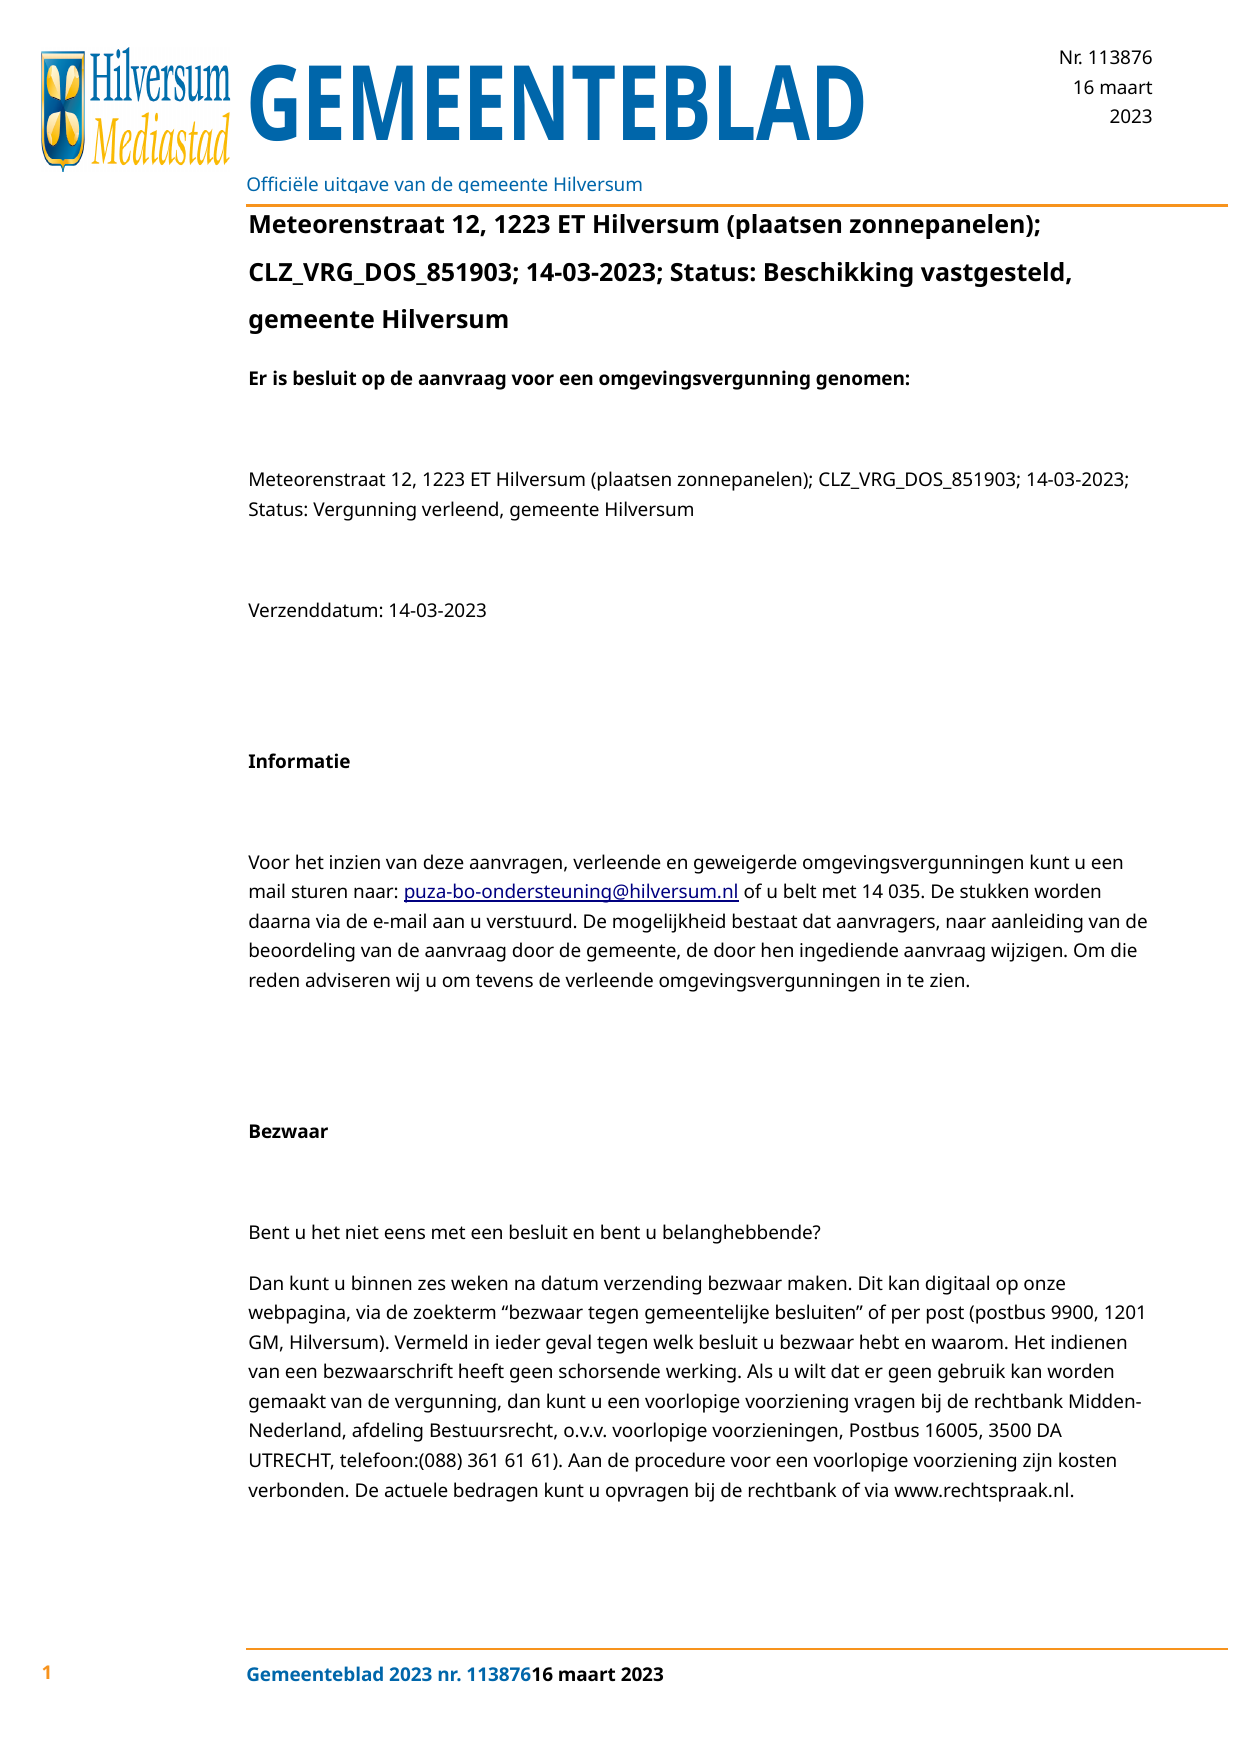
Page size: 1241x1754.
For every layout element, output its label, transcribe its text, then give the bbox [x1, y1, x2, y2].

text Bezwaar [248, 1118, 1152, 1144]
text Meteorenstraat 12, 1223 ET Hilversum (plaatsen zonnepanelen); CLZ_VRG_DOS_851903; 14-03-2023; Status: Beschikking vastgesteld, gemeente Hilversum [248, 207, 1152, 336]
text Meteorenstraat 12, 1223 ET Hilversum (plaatsen zonnepanelen); CLZ_VRG_DOS_851903; 14-03-2023; Status: Vergunning verleend, gemeente Hilversum [248, 466, 1152, 522]
text Er is besluit op de aanvraag voor een omgevingsvergunning genomen: [248, 366, 1152, 391]
text Verzenddatum: 14-03-2023 [248, 597, 1152, 622]
text Bent u het niet eens met een besluit en bent u belanghebbende? [248, 1219, 1152, 1245]
picture [41, 47, 231, 172]
text Dan kunt u binnen zes weken na datum verzending bezwaar maken. Dit kan digitaal op onze webpagina, via de zoekterm “bezwaar tegen gemeentelijke besluiten” of per post (postbus 9900, 1201 GM, Hilversum). Vermeld in ieder geval tegen welk besluit u bezwaar hebt en waarom. Het indienen van een bezwaarschrift heeft geen schorsende werking. Als u wilt dat er geen gebruik kan worden gemaakt van de vergunning, dan kunt u een voorlopige voorziening vragen bij de rechtbank Midden-Nederland, afdeling Bestuursrecht, o.v.v. voorlopige voorzieningen, Postbus 16005, 3500 DA UTRECHT, telefoon:(088) 361 61 61). Aan de procedure voor een voorlopige voorziening zijn kosten verbonden. De actuele bedragen kunt u opvragen bij de rechtbank of via www.rechtspraak.nl. [248, 1270, 1152, 1502]
text Informatie [248, 748, 1152, 774]
text Voor het inzien van deze aanvragen, verleende en geweigerde omgevingsvergunningen kunt u een mail sturen naar: puza-bo-ondersteuning@hilversum.nl of u belt met 14 035. De stukken worden daarna via de e-mail aan u verstuurd. De mogelijkheid bestaat dat aanvragers, naar aanleiding van de beoordeling van de aanvraag door de gemeente, de door hen ingediende aanvraag wijzigen. Om die reden adviseren wij u om tevens de verleende omgevingsvergunningen in te zien. [248, 849, 1152, 993]
